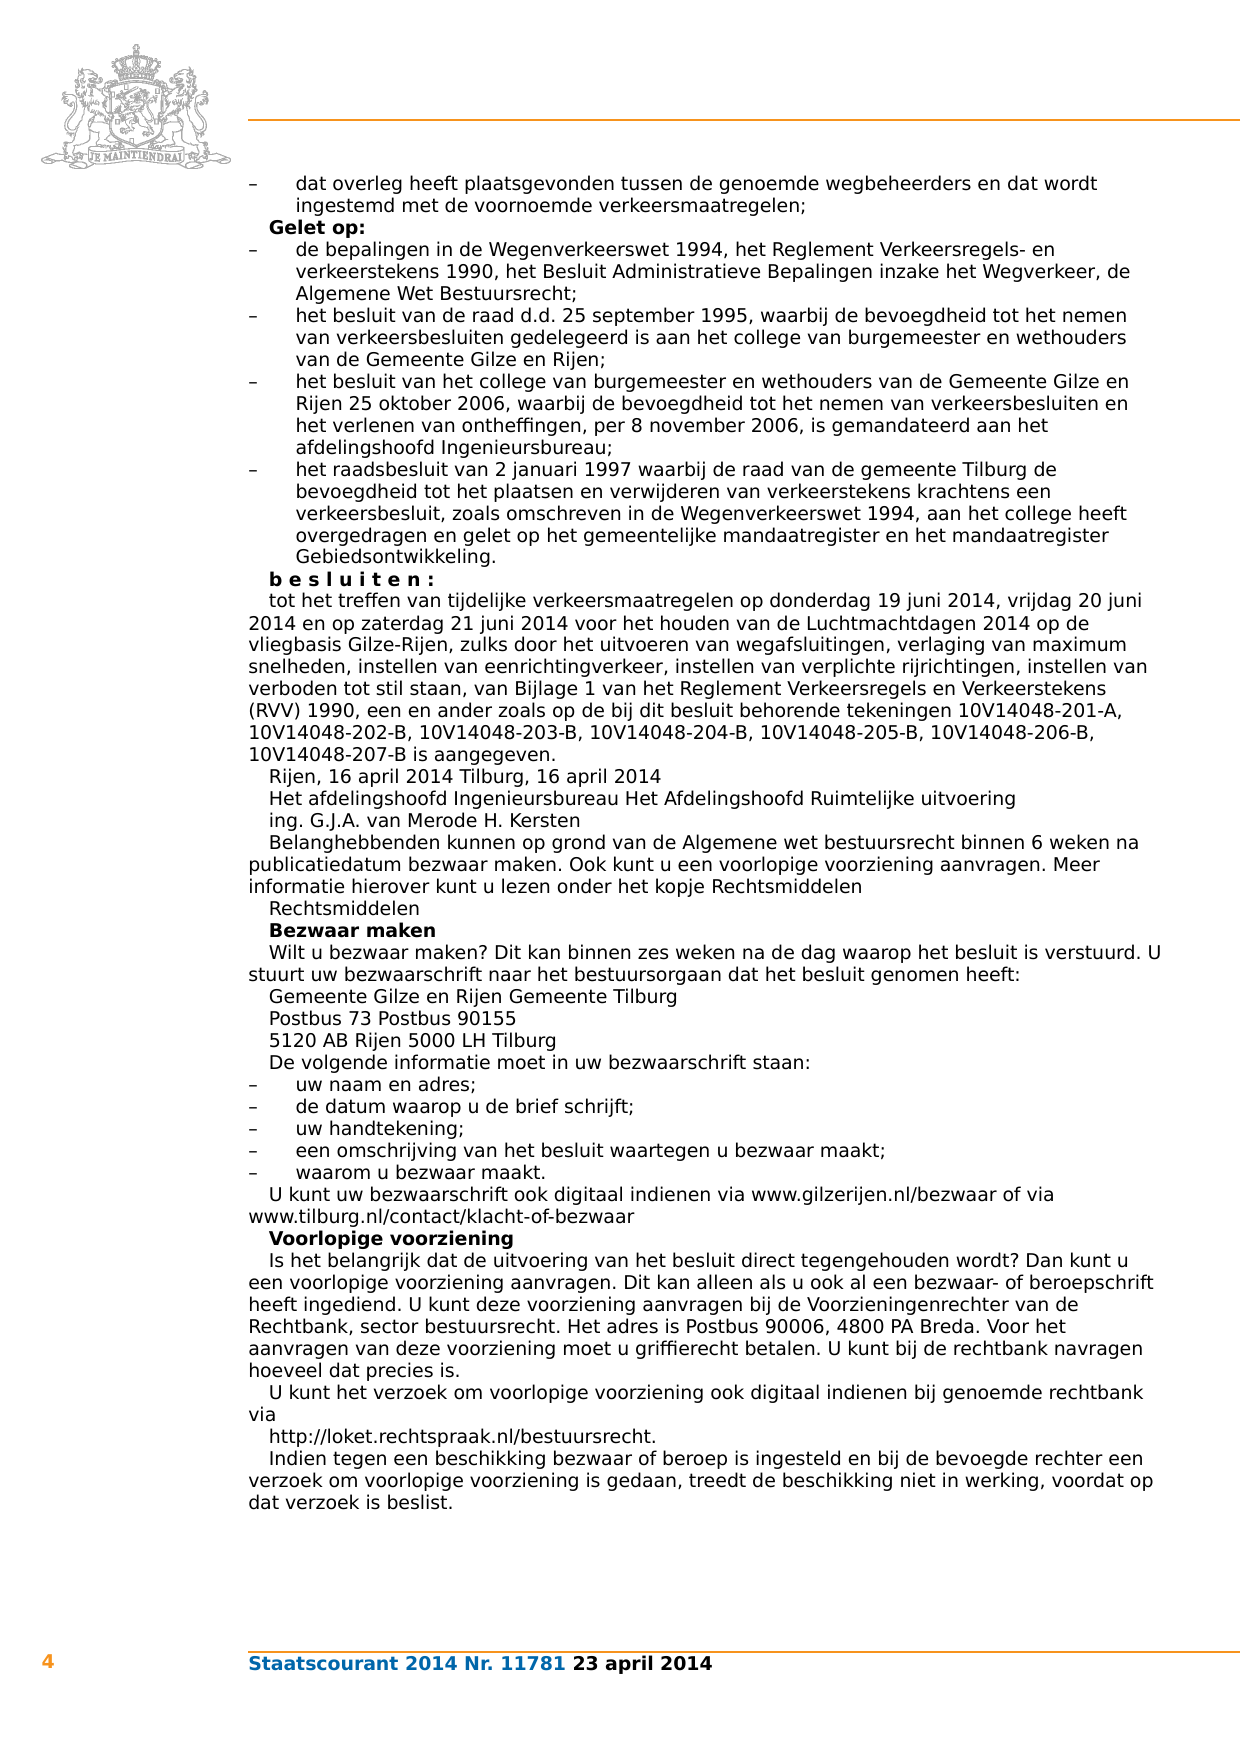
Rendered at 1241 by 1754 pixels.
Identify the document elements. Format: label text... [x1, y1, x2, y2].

text Het afdelingshoofd Ingenieursbureau Het Afdelingshoofd Ruimtelijke uitvoering [248, 788, 1163, 810]
list uw naam en adres; [248, 1074, 1163, 1096]
text Rijen, 16 april 2014 Tilburg, 16 april 2014 [248, 766, 1163, 788]
list dat overleg heeft plaatsgevonden tussen de genoemde wegbeheerders en dat wordt ingestemd met de voornoemde verkeersmaatregelen; [248, 173, 1163, 217]
list waarom u bezwaar maakt. [248, 1162, 1163, 1184]
list uw handtekening; [248, 1118, 1163, 1140]
list de datum waarop u de brief schrijft; [248, 1096, 1163, 1118]
list het besluit van het college van burgemeester en wethouders van de Gemeente Gilze en Rijen 25 oktober 2006, waarbij de bevoegdheid tot het nemen van verkeersbesluiten en het verlenen van ontheffingen, per 8 november 2006, is gemandateerd aan het afdelingshoofd Ingenieursbureau; [248, 371, 1163, 458]
picture [41, 44, 231, 169]
list het raadsbesluit van 2 januari 1997 waarbij de raad van de gemeente Tilburg de bevoegdheid tot het plaatsen en verwijderen van verkeerstekens krachtens een verkeersbesluit, zoals omschreven in de Wegenverkeerswet 1994, aan het college heeft overgedragen en gelet op het gemeentelijke mandaatregister en het mandaatregister Gebiedsontwikkeling. [248, 458, 1163, 568]
text U kunt uw bezwaarschrift ook digitaal indienen via www.gilzerijen.nl/bezwaar of via www.tilburg.nl/contact/klacht-of-bezwaar [248, 1184, 1163, 1228]
text b e s l u i t e n : [248, 568, 1163, 590]
text Bezwaar maken [248, 920, 1163, 942]
text Postbus 73 Postbus 90155 [248, 1008, 1163, 1030]
text U kunt het verzoek om voorlopige voorziening ook digitaal indienen bij genoemde rechtbank via [248, 1382, 1163, 1426]
text Voorlopige voorziening [248, 1228, 1163, 1250]
text ing. G.J.A. van Merode H. Kersten [248, 810, 1163, 832]
text Wilt u bezwaar maken? Dit kan binnen zes weken na de dag waarop het besluit is verstuurd. U stuurt uw bezwaarschrift naar het bestuursorgaan dat het besluit genomen heeft: [248, 942, 1163, 986]
list het besluit van de raad d.d. 25 september 1995, waarbij de bevoegdheid tot het nemen van verkeersbesluiten gedelegeerd is aan het college van burgemeester en wethouders van de Gemeente Gilze en Rijen; [248, 305, 1163, 371]
text Is het belangrijk dat de uitvoering van het besluit direct tegengehouden wordt? Dan kunt u een voorlopige voorziening aanvragen. Dit kan alleen als u ook al een bezwaar- of beroepschrift heeft ingediend. U kunt deze voorziening aanvragen bij de Voorzieningenrechter van de Rechtbank, sector bestuursrecht. Het adres is Postbus 90006, 4800 PA Breda. Voor het aanvragen van deze voorziening moet u griffierecht betalen. U kunt bij de rechtbank navragen hoeveel dat precies is. [248, 1250, 1163, 1382]
text http://loket.rechtspraak.nl/bestuursrecht. [248, 1426, 1163, 1448]
text tot het treffen van tijdelijke verkeersmaatregelen op donderdag 19 juni 2014, vrijdag 20 juni 2014 en op zaterdag 21 juni 2014 voor het houden van de Luchtmachtdagen 2014 op de vliegbasis Gilze-Rijen, zulks door het uitvoeren van wegafsluitingen, verlaging van maximum snelheden, instellen van eenrichtingverkeer, instellen van verplichte rijrichtingen, instellen van verboden tot stil staan, van Bijlage 1 van het Reglement Verkeersregels en Verkeerstekens (RVV) 1990, een en ander zoals op de bij dit besluit behorende tekeningen 10V14048-201-A, 10V14048-202-B, 10V14048-203-B, 10V14048-204-B, 10V14048-205-B, 10V14048-206-B, 10V14048-207-B is aangegeven. [248, 590, 1163, 766]
text Belanghebbenden kunnen op grond van de Algemene wet bestuursrecht binnen 6 weken na publicatiedatum bezwaar maken. Ook kunt u een voorlopige voorziening aanvragen. Meer informatie hierover kunt u lezen onder het kopje Rechtsmiddelen [248, 832, 1163, 898]
list de bepalingen in de Wegenverkeerswet 1994, het Reglement Verkeersregels- en verkeerstekens 1990, het Besluit Administratieve Bepalingen inzake het Wegverkeer, de Algemene Wet Bestuursrecht; [248, 239, 1163, 305]
text Gemeente Gilze en Rijen Gemeente Tilburg [248, 986, 1163, 1008]
text Indien tegen een beschikking bezwaar of beroep is ingesteld en bij de bevoegde rechter een verzoek om voorlopige voorziening is gedaan, treedt de beschikking niet in werking, voordat op dat verzoek is beslist. [248, 1448, 1163, 1513]
text 5120 AB Rijen 5000 LH Tilburg [248, 1030, 1163, 1052]
text De volgende informatie moet in uw bezwaarschrift staan: [248, 1052, 1163, 1074]
list een omschrijving van het besluit waartegen u bezwaar maakt; [248, 1140, 1163, 1162]
text Gelet op: [248, 217, 1163, 239]
text Rechtsmiddelen [248, 898, 1163, 920]
